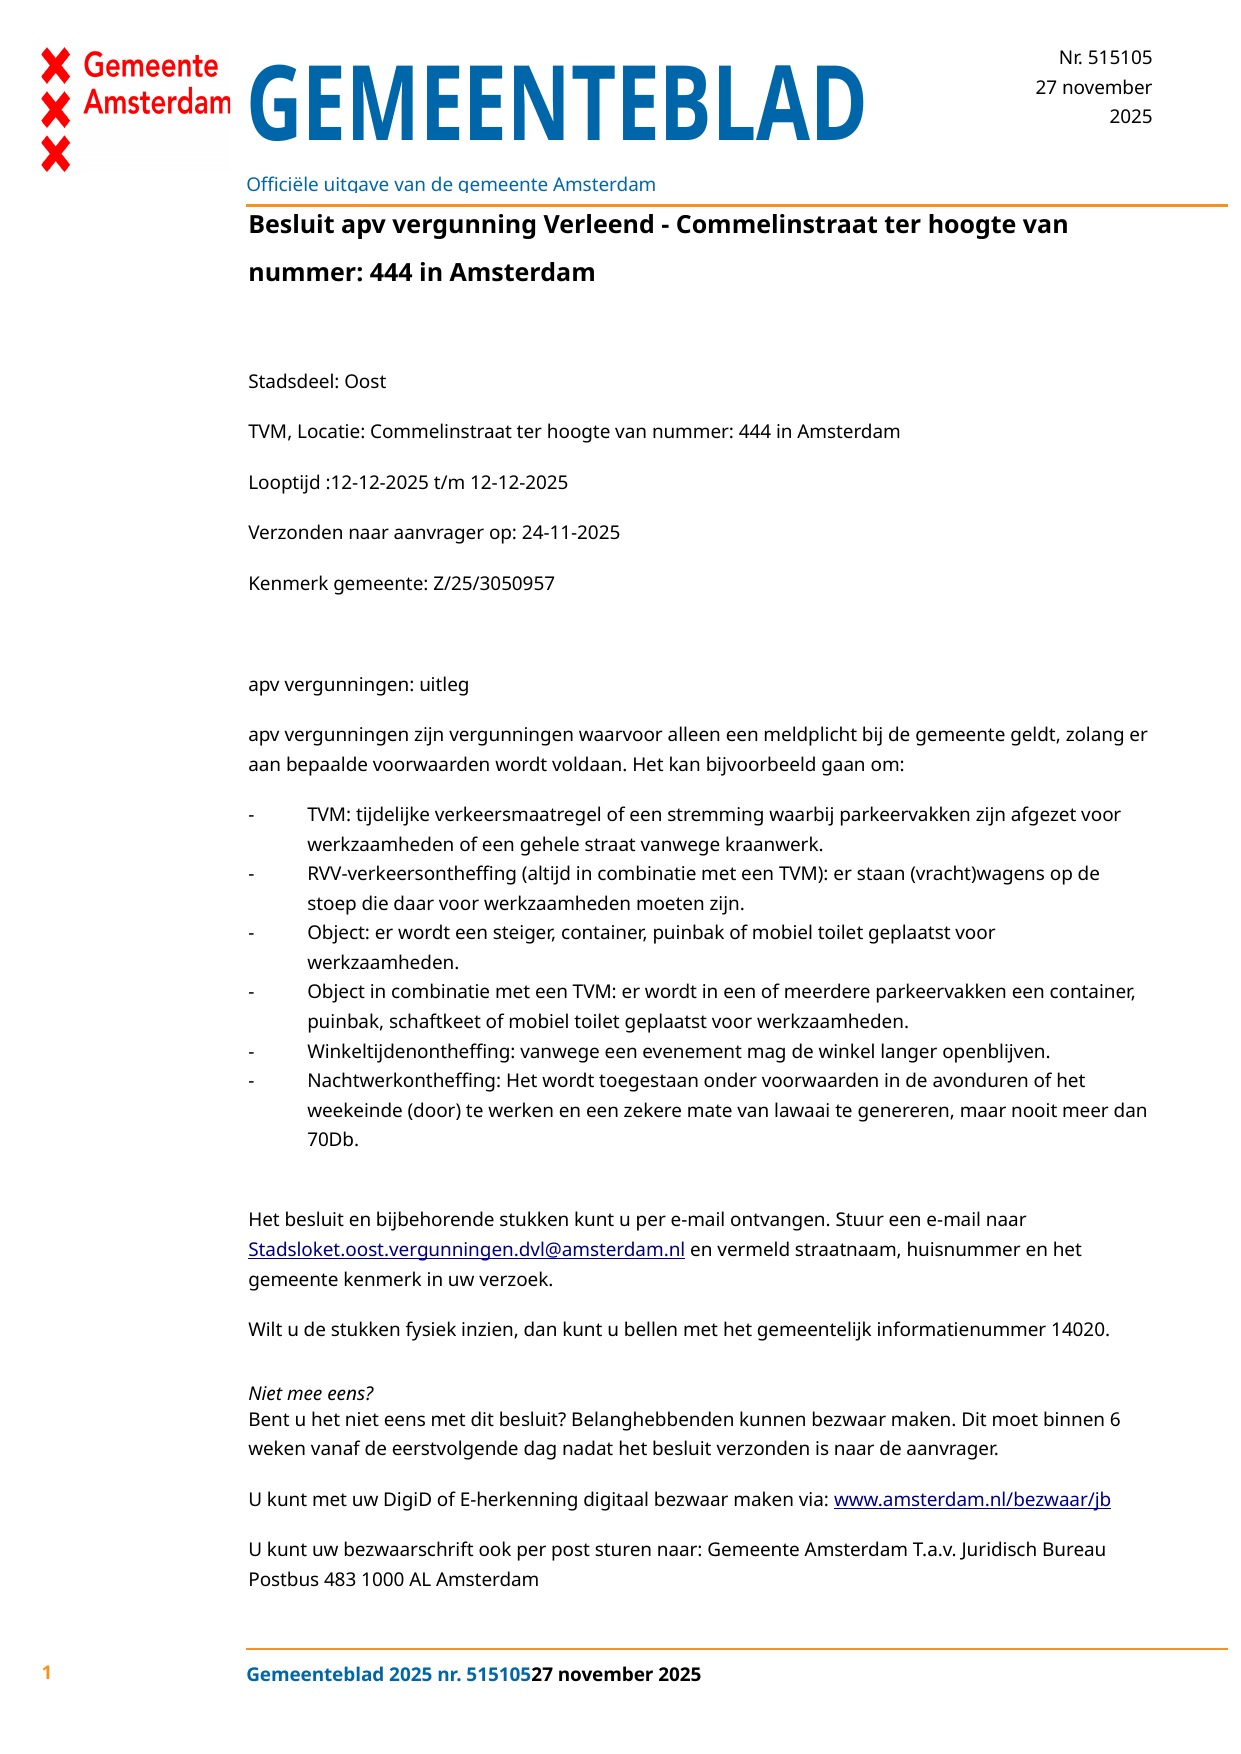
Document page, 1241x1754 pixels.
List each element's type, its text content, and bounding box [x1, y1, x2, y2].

list Winkeltijdenontheffing: vanwege een evenement mag de winkel langer openblijven. [248, 1038, 1152, 1064]
list Nachtwerkontheffing: Het wordt toegestaan onder voorwaarden in de avonduren of het weekeinde (door) te werken en een zekere mate van lawaai te genereren, maar nooit meer dan 70Db. [248, 1067, 1152, 1152]
text Stadsdeel: Oost [248, 368, 1152, 394]
text apv vergunningen: uitleg [248, 671, 1152, 697]
text Bent u het niet eens met dit besluit? Belanghebbenden kunnen bezwaar maken. Dit moet binnen 6 weken vanaf de eerstvolgende dag nadat het besluit verzonden is naar de aanvrager. [248, 1406, 1152, 1461]
text apv vergunningen zijn vergunningen waarvoor alleen een meldplicht bij de gemeente geldt, zolang er aan bepaalde voorwaarden wordt voldaan. Het kan bijvoorbeeld gaan om: [248, 721, 1152, 777]
text Kenmerk gemeente: Z/25/3050957 [248, 570, 1152, 596]
list Object: er wordt een steiger, container, puinbak of mobiel toilet geplaatst voor werkzaamheden. [248, 919, 1152, 975]
text TVM, Locatie: Commelinstraat ter hoogte van nummer: 444 in Amsterdam [248, 419, 1152, 444]
text Niet mee eens? [248, 1380, 1152, 1406]
list RVV-verkeersontheffing (altijd in combinatie met een TVM): er staan (vracht)wagens op de stoep die daar voor werkzaamheden moeten zijn. [248, 860, 1152, 916]
text Wilt u de stukken fysiek inzien, dan kunt u bellen met het gemeentelijk informatienummer 14020. [248, 1316, 1152, 1342]
picture [41, 47, 231, 172]
text Het besluit en bijbehorende stukken kunt u per e-mail ontvangen. Stuur een e-mail naar Stadsloket.oost.vergunningen.dvl@amsterdam.nl en vermeld straatnaam, huisnummer en het gemeente kenmerk in uw verzoek. [248, 1207, 1152, 1292]
list TVM: tijdelijke verkeersmaatregel of een stremming waarbij parkeervakken zijn afgezet voor werkzaamheden of een gehele straat vanwege kraanwerk. [248, 801, 1152, 857]
list Object in combinatie met een TVM: er wordt in een of meerdere parkeervakken een container, puinbak, schaftkeet of mobiel toilet geplaatst voor werkzaamheden. [248, 979, 1152, 1034]
text Looptijd :12-12-2025 t/m 12-12-2025 [248, 469, 1152, 495]
text Verzonden naar aanvrager op: 24-11-2025 [248, 519, 1152, 545]
text Besluit apv vergunning Verleend - Commelinstraat ter hoogte van nummer: 444 in Amsterdam [248, 207, 1152, 288]
text U kunt uw bezwaarschrift ook per post sturen naar: Gemeente Amsterdam T.a.v. Juridisch Bureau Postbus 483 1000 AL Amsterdam [248, 1536, 1152, 1592]
text U kunt met uw DigiD of E-herkenning digitaal bezwaar maken via: www.amsterdam.nl/bezwaar/jb [248, 1486, 1152, 1512]
